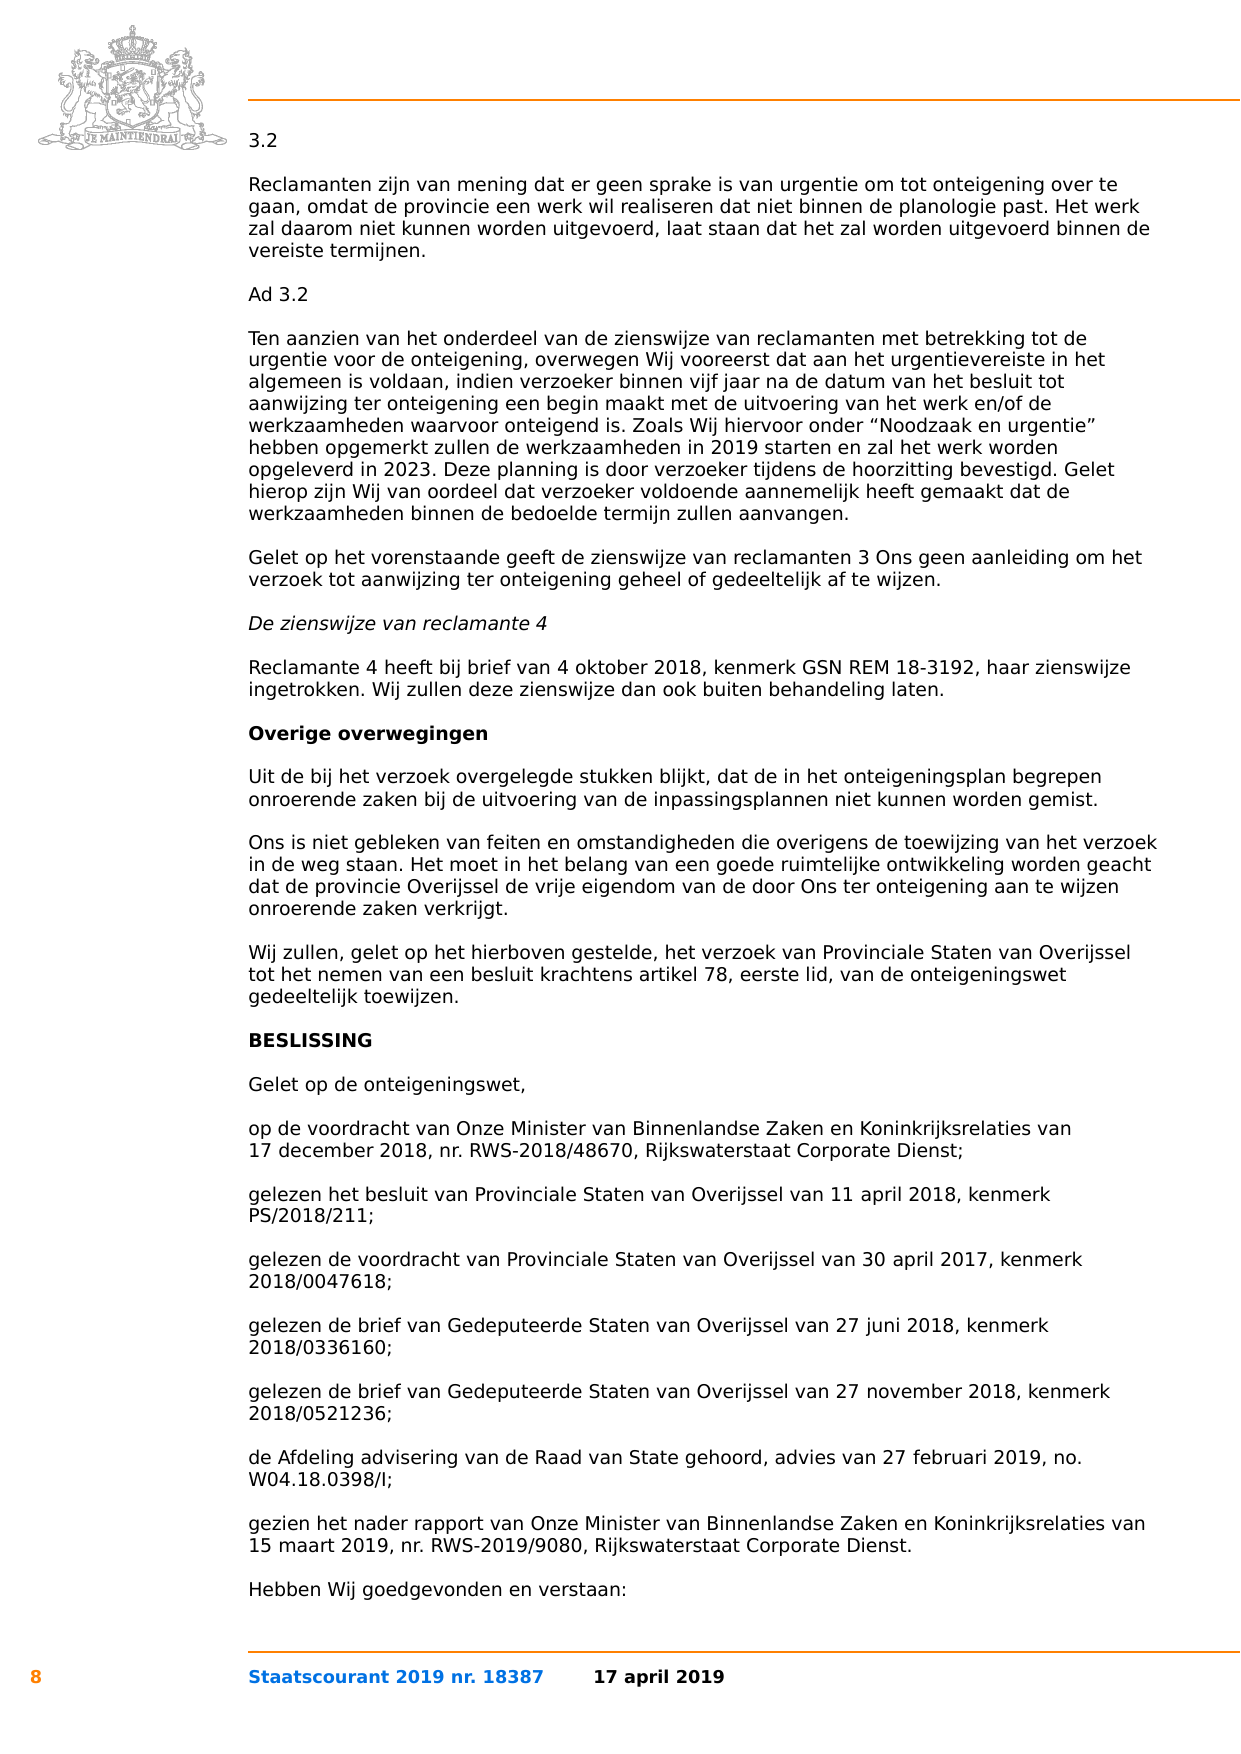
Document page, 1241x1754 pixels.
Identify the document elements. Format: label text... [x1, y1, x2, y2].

text op de voordracht van Onze Minister van Binnenlandse Zaken en Koninkrijksrelaties van 17 december 2018, nr. RWS-2018/48670, Rijkswaterstaat Corporate Dienst; [248, 1118, 1163, 1162]
text Reclamante 4 heeft bij brief van 4 oktober 2018, kenmerk GSN REM 18-3192, haar zienswijze ingetrokken. Wij zullen deze zienswijze dan ook buiten behandeling laten. [248, 657, 1163, 701]
subtitle De zienswijze van reclamante 4 [248, 613, 1163, 635]
text gelezen de voordracht van Provinciale Staten van Overijssel van 30 april 2017, kenmerk 2018/0047618; [248, 1249, 1163, 1293]
text gelezen de brief van Gedeputeerde Staten van Overijssel van 27 november 2018, kenmerk 2018/0521236; [248, 1381, 1163, 1425]
text Ad 3.2 [248, 283, 1163, 306]
text Ons is niet gebleken van feiten en omstandigheden die overigens de toewijzing van het verzoek in de weg staan. Het moet in het belang van een goede ruimtelijke ontwikkeling worden geacht dat de provincie Overijssel de vrije eigendom van de door Ons ter onteigening aan te wijzen onroerende zaken verkrijgt. [248, 832, 1163, 920]
picture [38, 25, 227, 150]
text gezien het nader rapport van Onze Minister van Binnenlandse Zaken en Koninkrijksrelaties van 15 maart 2019, nr. RWS-2019/9080, Rijkswaterstaat Corporate Dienst. [248, 1513, 1163, 1557]
text 3.2 [248, 130, 1163, 152]
text Gelet op de onteigeningswet, [248, 1074, 1163, 1096]
text gelezen de brief van Gedeputeerde Staten van Overijssel van 27 juni 2018, kenmerk 2018/0336160; [248, 1315, 1163, 1359]
text Ten aanzien van het onderdeel van de zienswijze van reclamanten met betrekking tot de urgentie voor de onteigening, overwegen Wij vooreerst dat aan het urgentievereiste in het algemeen is voldaan, indien verzoeker binnen vijf jaar na de datum van het besluit tot aanwijzing ter onteigening een begin maakt met de uitvoering van het werk en/of de werkzaamheden waarvoor onteigend is. Zoals Wij hiervoor onder “Noodzaak en urgentie” hebben opgemerkt zullen de werkzaamheden in 2019 starten en zal het werk worden opgeleverd in 2023. Deze planning is door verzoeker tijdens de hoorzitting bevestigd. Gelet hierop zijn Wij van oordeel dat verzoeker voldoende aannemelijk heeft gemaakt dat de werkzaamheden binnen de bedoelde termijn zullen aanvangen. [248, 327, 1163, 525]
subtitle Overige overwegingen [248, 723, 1163, 744]
text de Afdeling advisering van de Raad van State gehoord, advies van 27 februari 2019, no. W04.18.0398/I; [248, 1447, 1163, 1491]
text Uit de bij het verzoek overgelegde stukken blijkt, dat de in het onteigeningsplan begrepen onroerende zaken bij de uitvoering van de inpassingsplannen niet kunnen worden gemist. [248, 766, 1163, 810]
text Hebben Wij goedgevonden en verstaan: [248, 1578, 1163, 1600]
text Wij zullen, gelet op het hierboven gestelde, het verzoek van Provinciale Staten van Overijssel tot het nemen van een besluit krachtens artikel 78, eerste lid, van de onteigeningswet gedeeltelijk toewijzen. [248, 942, 1163, 1008]
text Reclamanten zijn van mening dat er geen sprake is van urgentie om tot onteigening over te gaan, omdat de provincie een werk wil realiseren dat niet binnen de planologie past. Het werk zal daarom niet kunnen worden uitgevoerd, laat staan dat het zal worden uitgevoerd binnen de vereiste termijnen. [248, 174, 1163, 262]
text gelezen het besluit van Provinciale Staten van Overijssel van 11 april 2018, kenmerk PS/2018/211; [248, 1183, 1163, 1227]
text Gelet op het vorenstaande geeft de zienswijze van reclamanten 3 Ons geen aanleiding om het verzoek tot aanwijzing ter onteigening geheel of gedeeltelijk af te wijzen. [248, 547, 1163, 591]
subtitle BESLISSING [248, 1030, 1163, 1052]
